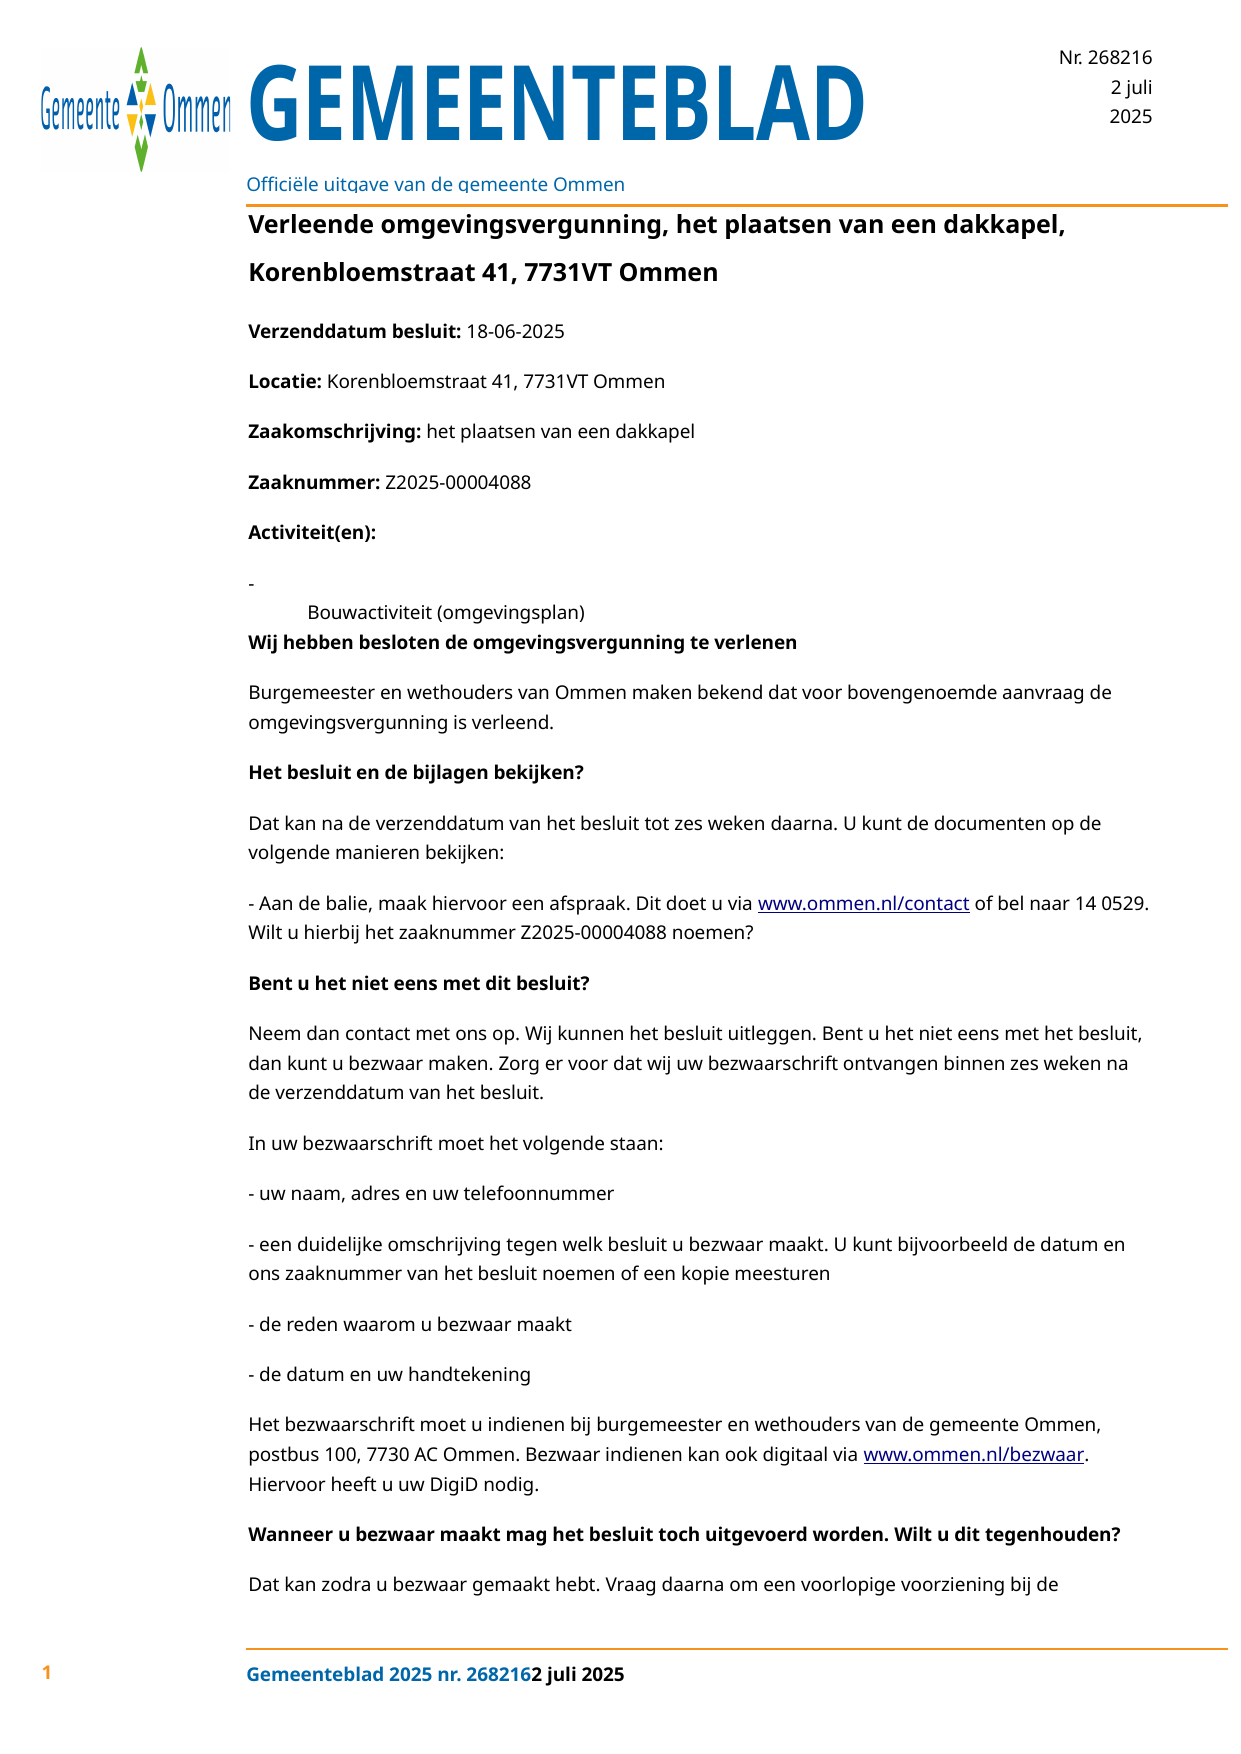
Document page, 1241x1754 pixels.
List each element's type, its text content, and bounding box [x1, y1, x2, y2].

text Het besluit en de bijlagen bekijken? [248, 759, 1152, 785]
text Zaakomschrijving: het plaatsen van een dakkapel [248, 419, 1152, 444]
text Burgemeester en wethouders van Ommen maken bekend dat voor bovengenoemde aanvraag de omgevingsvergunning is verleend. [248, 679, 1152, 735]
text In uw bezwaarschrift moet het volgende staan: [248, 1130, 1152, 1156]
text Dat kan na de verzenddatum van het besluit tot zes weken daarna. U kunt de documenten op de volgende manieren bekijken: [248, 810, 1152, 865]
text Wij hebben besloten de omgevingsvergunning te verlenen [248, 629, 1152, 655]
text Verleende omgevingsvergunning, het plaatsen van een dakkapel, Korenbloemstraat 41, 7731VT Ommen [248, 207, 1152, 288]
text Het bezwaarschrift moet u indienen bij burgemeester en wethouders van de gemeente Ommen, postbus 100, 7730 AC Ommen. Bezwaar indienen kan ook digitaal via www.ommen.nl/bezwaar. Hiervoor heeft u uw DigiD nodig. [248, 1412, 1152, 1497]
text - de datum en uw handtekening [248, 1361, 1152, 1387]
picture [41, 47, 231, 172]
text - een duidelijke omschrijving tegen welk besluit u bezwaar maakt. U kunt bijvoorbeeld de datum en ons zaaknummer van het besluit noemen of een kopie meesturen [248, 1231, 1152, 1286]
text Dat kan zodra u bezwaar gemaakt hebt. Vraag daarna om een voorlopige voorziening bij de [248, 1572, 1152, 1597]
text Activiteit(en): [248, 519, 1152, 545]
text Verzenddatum besluit: 18-06-2025 [248, 318, 1152, 344]
text Wanneer u bezwaar maakt mag het besluit toch uitgevoerd worden. Wilt u dit tegenhouden? [248, 1521, 1152, 1547]
text Bent u het niet eens met dit besluit? [248, 970, 1152, 996]
text - de reden waarom u bezwaar maakt [248, 1311, 1152, 1337]
list Bouwactiviteit (omgevingsplan) [248, 599, 1152, 625]
text - uw naam, adres en uw telefoonnummer [248, 1180, 1152, 1206]
text - Aan de balie, maak hiervoor een afspraak. Dit doet u via www.ommen.nl/contact of bel naar 14 0529. Wilt u hierbij het zaaknummer Z2025-00004088 noemen? [248, 890, 1152, 945]
text Neem dan contact met ons op. Wij kunnen het besluit uitleggen. Bent u het niet eens met het besluit, dan kunt u bezwaar maken. Zorg er voor dat wij uw bezwaarschrift ontvangen binnen zes weken na de verzenddatum van het besluit. [248, 1020, 1152, 1105]
text Zaaknummer: Z2025-00004088 [248, 469, 1152, 495]
text Locatie: Korenbloemstraat 41, 7731VT Ommen [248, 368, 1152, 394]
